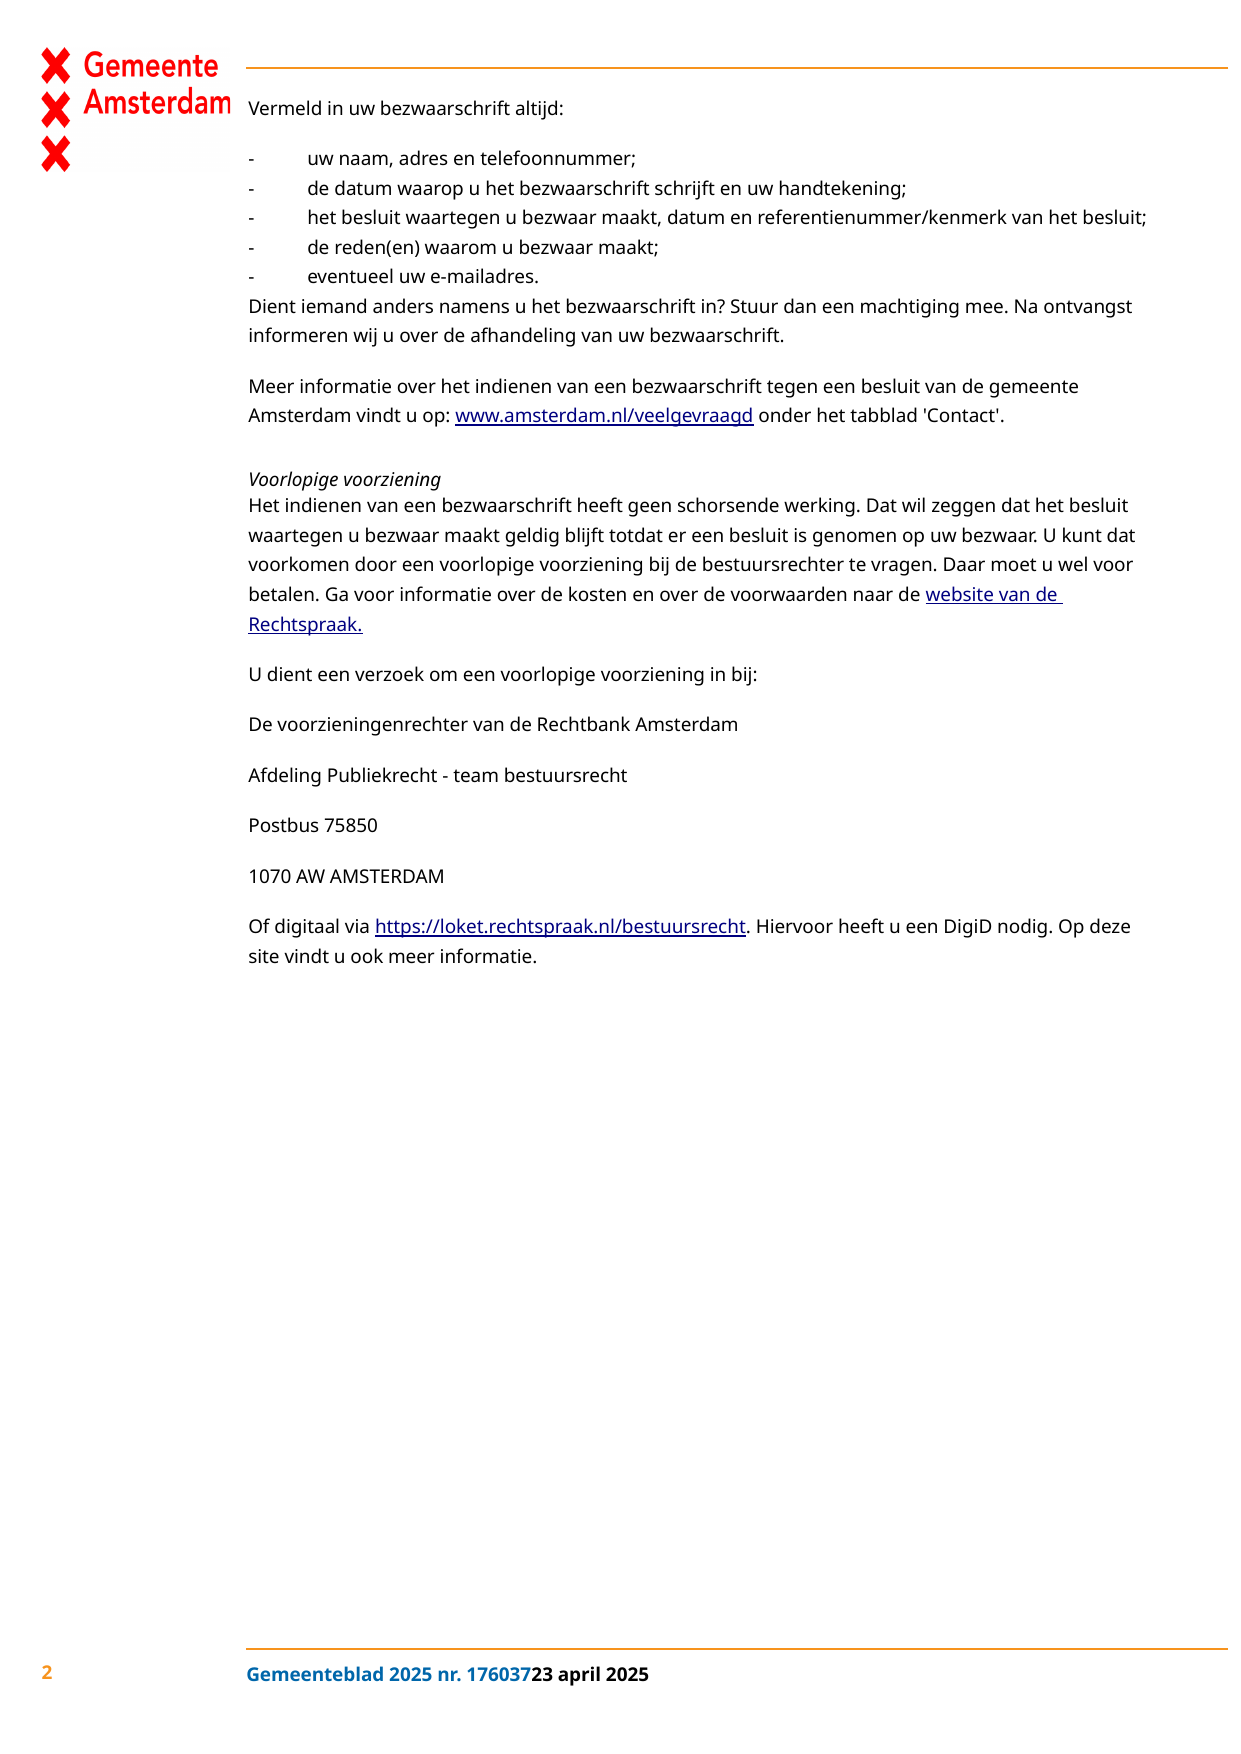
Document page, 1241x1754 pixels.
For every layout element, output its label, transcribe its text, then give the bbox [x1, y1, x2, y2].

text Het indienen van een bezwaarschrift heeft geen schorsende werking. Dat wil zeggen dat het besluit waartegen u bezwaar maakt geldig blijft totdat er een besluit is genomen op uw bezwaar. U kunt dat voorkomen door een voorlopige voorziening bij de bestuursrechter te vragen. Daar moet u wel voor betalen. Ga voor informatie over de kosten en over de voorwaarden naar de website van de Rechtspraak. [248, 492, 1152, 636]
picture [41, 47, 231, 172]
text Of digitaal via https://loket.rechtspraak.nl/bestuursrecht. Hiervoor heeft u een DigiD nodig. Op deze site vindt u ook meer informatie. [248, 913, 1152, 968]
list uw naam, adres en telefoonnummer; [248, 145, 1152, 171]
text Meer informatie over het indienen van een bezwaarschrift tegen een besluit van de gemeente Amsterdam vindt u op: www.amsterdam.nl/veelgevraagd onder het tabblad 'Contact'. [248, 373, 1152, 428]
list het besluit waartegen u bezwaar maakt, datum en referentienummer/kenmerk van het besluit; [248, 204, 1152, 230]
list de datum waarop u het bezwaarschrift schrijft en uw handtekening; [248, 175, 1152, 201]
list de reden(en) waarom u bezwaar maakt; [248, 234, 1152, 260]
text Dient iemand anders namens u het bezwaarschrift in? Stuur dan een machtiging mee. Na ontvangst informeren wij u over de afhandeling van uw bezwaarschrift. [248, 293, 1152, 348]
list eventueel uw e-mailadres. [248, 263, 1152, 289]
text Voorlopige voorziening [248, 467, 1152, 492]
text Vermeld in uw bezwaarschrift altijd: [248, 95, 1152, 121]
text Postbus 75850 [248, 812, 1152, 838]
text Afdeling Publiekrecht - team bestuursrecht [248, 762, 1152, 788]
text 1070 AW AMSTERDAM [248, 863, 1152, 888]
text De voorzieningenrechter van de Rechtbank Amsterdam [248, 712, 1152, 737]
text U dient een verzoek om een voorlopige voorziening in bij: [248, 661, 1152, 687]
